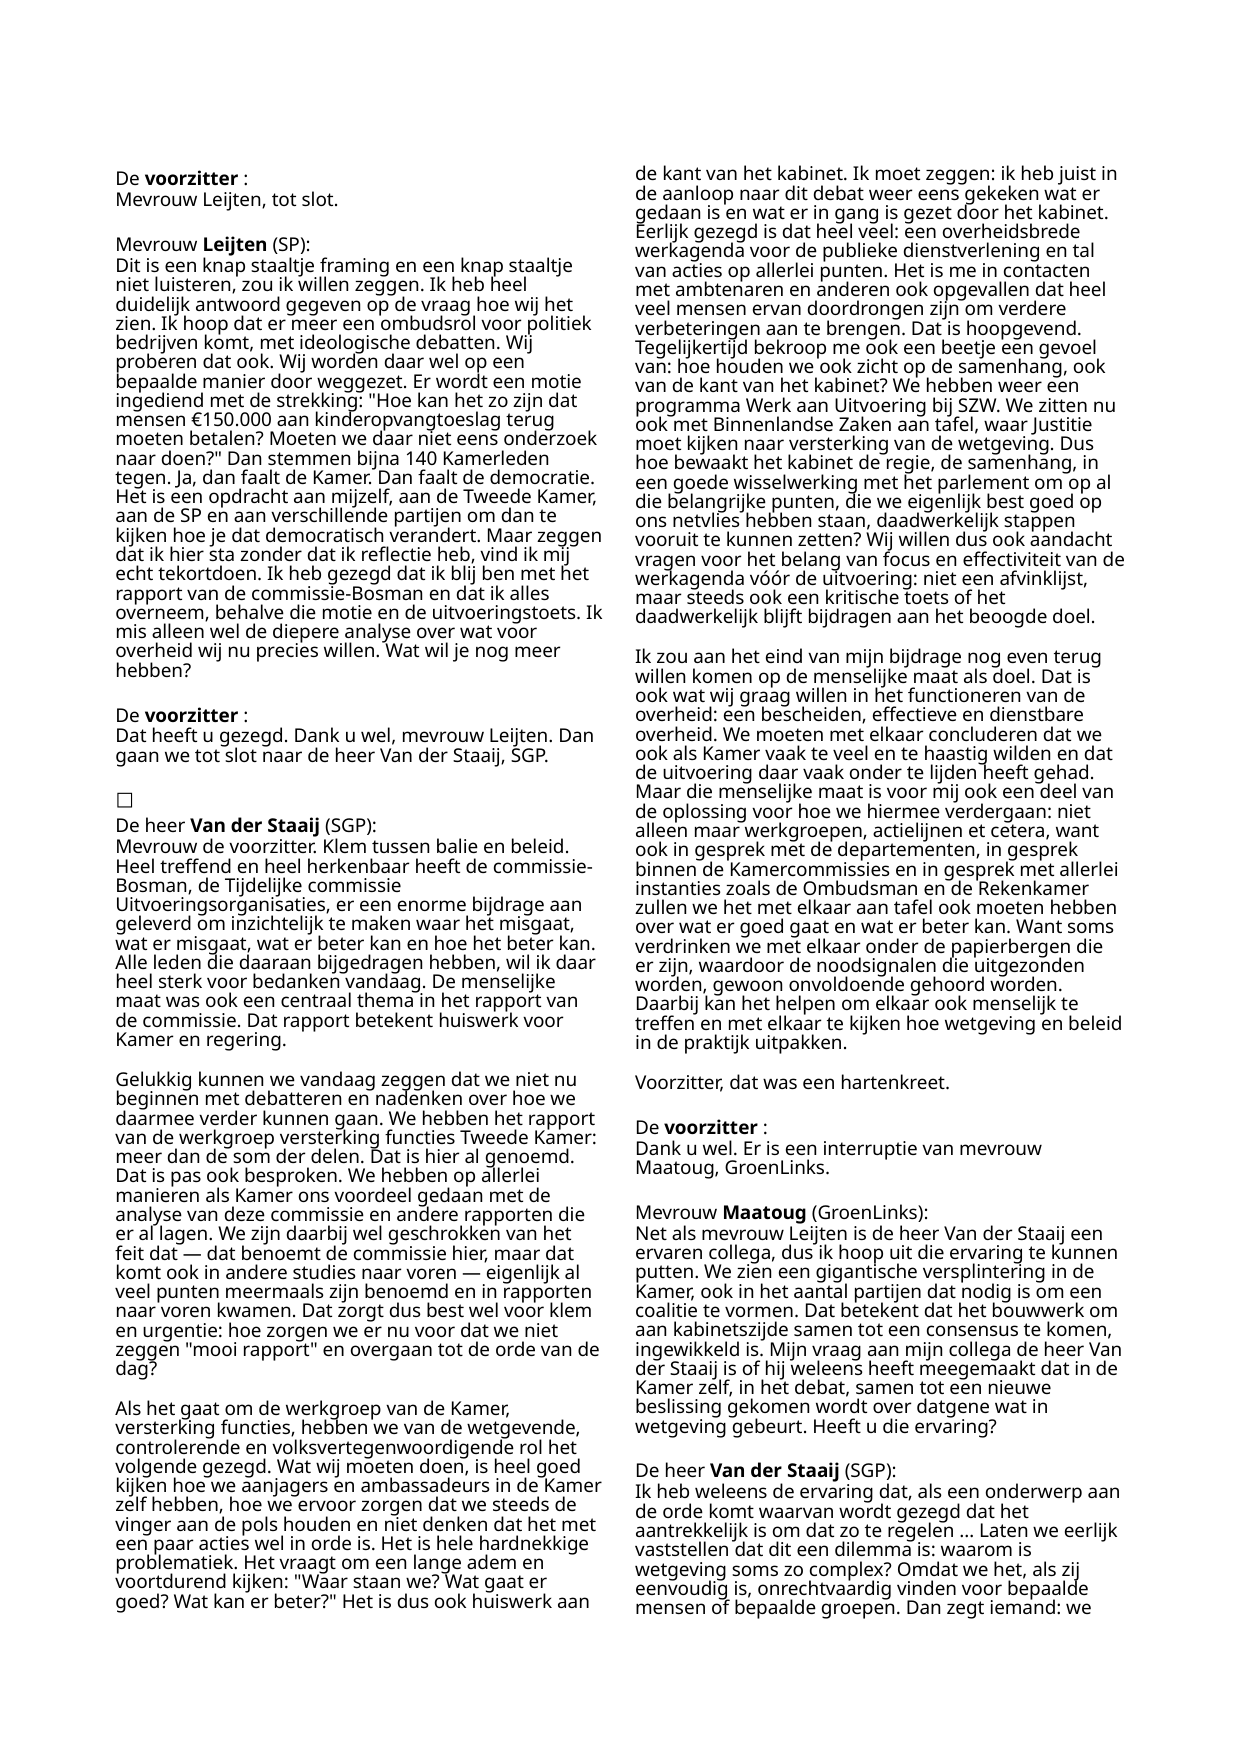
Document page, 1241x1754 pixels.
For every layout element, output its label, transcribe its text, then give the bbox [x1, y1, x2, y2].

text Voorzitter, dat was een hartenkreet. [635, 1074, 1125, 1093]
text Mevrouw Maatoug (GroenLinks): [635, 1199, 1125, 1225]
text De voorzitter : [115, 702, 605, 727]
text Mevrouw Leijten (SP): [115, 231, 605, 257]
text de kant van het kabinet. Ik moet zeggen: ik heb juist in de aanloop naar dit debat weer eens gekeken wat er gedaan is en wat er in gang is gezet door het kabinet. Eerlijk gezegd is dat heel veel: een overheidsbrede werkagenda voor de publieke dienstverlening en tal van acties op allerlei punten. Het is me in contacten met ambtenaren en anderen ook opgevallen dat heel veel mensen ervan doordrongen zijn om verdere verbeteringen aan te brengen. Dat is hoopgevend. Tegelijkertijd bekroop me ook een beetje een gevoel van: hoe houden we ook zicht op de samenhang, ook van de kant van het kabinet? We hebben weer een programma Werk aan Uitvoering bij SZW. We zitten nu ook met Binnenlandse Zaken aan tafel, waar Justitie moet kijken naar versterking van de wetgeving. Dus hoe bewaakt het kabinet de regie, de samenhang, in een goede wisselwerking met het parlement om op al die belangrijke punten, die we eigenlijk best goed op ons netvlies hebben staan, daadwerkelijk stappen vooruit te kunnen zetten? Wij willen dus ook aandacht vragen voor het belang van focus en effectiviteit van de werkagenda vóór de uitvoering: niet een afvinklijst, maar steeds ook een kritische toets of het daadwerkelijk blijft bijdragen aan het beoogde doel. [635, 165, 1125, 628]
text Net als mevrouw Leijten is de heer Van der Staaij een ervaren collega, dus ik hoop uit die ervaring te kunnen putten. We zien een gigantische versplintering in de Kamer, ook in het aantal partijen dat nodig is om een coalitie te vormen. Dat betekent dat het bouwwerk om aan kabinetszijde samen tot een consensus te komen, ingewikkeld is. Mijn vraag aan mijn collega de heer Van der Staaij is of hij weleens heeft meegemaakt dat in de Kamer zelf, in het debat, samen tot een nieuwe beslissing gekomen wordt over datgene wat in wetgeving gebeurt. Heeft u die ervaring? [635, 1225, 1125, 1437]
text De voorzitter : [115, 165, 605, 191]
text Mevrouw de voorzitter. Klem tussen balie en beleid. Heel treffend en heel herkenbaar heeft de commissie-Bosman, de Tijdelijke commissie Uitvoeringsorganisaties, er een enorme bijdrage aan geleverd om inzichtelijk te maken waar het misgaat, wat er misgaat, wat er beter kan en hoe het beter kan. Alle leden die daaraan bijgedragen hebben, wil ik daar heel sterk voor bedanken vandaag. De menselijke maat was ook een centraal thema in het rapport van de commissie. Dat rapport betekent huiswerk voor Kamer en regering. [115, 838, 605, 1050]
text De heer Van der Staaij (SGP): [115, 813, 605, 838]
text Als het gaat om de werkgroep van de Kamer, versterking functies, hebben we van de wetgevende, controlerende en volksvertegenwoordigende rol het volgende gezegd. Wat wij moeten doen, is heel goed kijken hoe we aanjagers en ambassadeurs in de Kamer zelf hebben, hoe we ervoor zorgen dat we steeds de vinger aan de pols houden en niet denken dat het met een paar acties wel in orde is. Het is hele hardnekkige problematiek. Het vraagt om een lange adem en voortdurend kijken: "Waar staan we? Wat gaat er goed? Wat kan er beter?" Het is dus ook huiswerk aan [115, 1400, 605, 1612]
text De voorzitter : [635, 1114, 1125, 1140]
text Gelukkig kunnen we vandaag zeggen dat we niet nu beginnen met debatteren en nadenken over hoe we daarmee verder kunnen gaan. We hebben het rapport van de werkgroep versterking functies Tweede Kamer: meer dan de som der delen. Dat is hier al genoemd. Dat is pas ook besproken. We hebben op allerlei manieren als Kamer ons voordeel gedaan met de analyse van deze commissie en andere rapporten die er al lagen. We zijn daarbij wel geschrokken van het feit dat — dat benoemt de commissie hier, maar dat komt ook in andere studies naar voren — eigenlijk al veel punten meermaals zijn benoemd en in rapporten naar voren kwamen. Dat zorgt dus best wel voor klem en urgentie: hoe zorgen we er nu voor dat we niet zeggen "mooi rapport" en overgaan tot de orde van de dag? [115, 1071, 605, 1379]
text Dank u wel. Er is een interruptie van mevrouw Maatoug, GroenLinks. [635, 1140, 1125, 1178]
text Dat heeft u gezegd. Dank u wel, mevrouw Leijten. Dan gaan we tot slot naar de heer Van der Staaij, SGP. [115, 727, 605, 766]
text Ik heb weleens de ervaring dat, als een onderwerp aan de orde komt waarvan wordt gezegd dat het aantrekkelijk is om dat zo te regelen … Laten we eerlijk vaststellen dat dit een dilemma is: waarom is wetgeving soms zo complex? Omdat we het, als zij eenvoudig is, onrechtvaardig vinden voor bepaalde mensen of bepaalde groepen. Dan zegt iemand: we [635, 1483, 1125, 1618]
text Ik zou aan het eind van mijn bijdrage nog even terug willen komen op de menselijke maat als doel. Dat is ook wat wij graag willen in het functioneren van de overheid: een bescheiden, effectieve en dienstbare overheid. We moeten met elkaar concluderen dat we ook als Kamer vaak te veel en te haastig wilden en dat de uitvoering daar vaak onder te lijden heeft gehad. Maar die menselijke maat is voor mij ook een deel van de oplossing voor hoe we hiermee verdergaan: niet alleen maar werkgroepen, actielijnen et cetera, want ook in gesprek met de departementen, in gesprek binnen de Kamercommissies en in gesprek met allerlei instanties zoals de Ombudsman en de Rekenkamer zullen we het met elkaar aan tafel ook moeten hebben over wat er goed gaat en wat er beter kan. Want soms verdrinken we met elkaar onder de papierbergen die er zijn, waardoor de noodsignalen die uitgezonden worden, gewoon onvoldoende gehoord worden. Daarbij kan het helpen om elkaar ook menselijk te treffen en met elkaar te kijken hoe wetgeving en beleid in de praktijk uitpakken. [635, 648, 1125, 1053]
text De heer Van der Staaij (SGP): [635, 1458, 1125, 1483]
text ⬜ [115, 787, 605, 813]
text Mevrouw Leijten, tot slot. [115, 191, 605, 210]
text Dit is een knap staaltje framing en een knap staaltje niet luisteren, zou ik willen zeggen. Ik heb heel duidelijk antwoord gegeven op de vraag hoe wij het zien. Ik hoop dat er meer een ombudsrol voor politiek bedrijven komt, met ideologische debatten. Wij proberen dat ook. Wij worden daar wel op een bepaalde manier door weggezet. Er wordt een motie ingediend met de strekking: "Hoe kan het zo zijn dat mensen €150.000 aan kinderopvangtoeslag terug moeten betalen? Moeten we daar niet eens onderzoek naar doen?" Dan stemmen bijna 140 Kamerleden tegen. Ja, dan faalt de Kamer. Dan faalt de democratie. Het is een opdracht aan mijzelf, aan de Tweede Kamer, aan de SP en aan verschillende partijen om dan te kijken hoe je dat democratisch verandert. Maar zeggen dat ik hier sta zonder dat ik reflectie heb, vind ik mij echt tekortdoen. Ik heb gezegd dat ik blij ben met het rapport van de commissie-Bosman en dat ik alles overneem, behalve die motie en de uitvoeringstoets. Ik mis alleen wel de diepere analyse over wat voor overheid wij nu precies willen. Wat wil je nog meer hebben? [115, 257, 605, 681]
